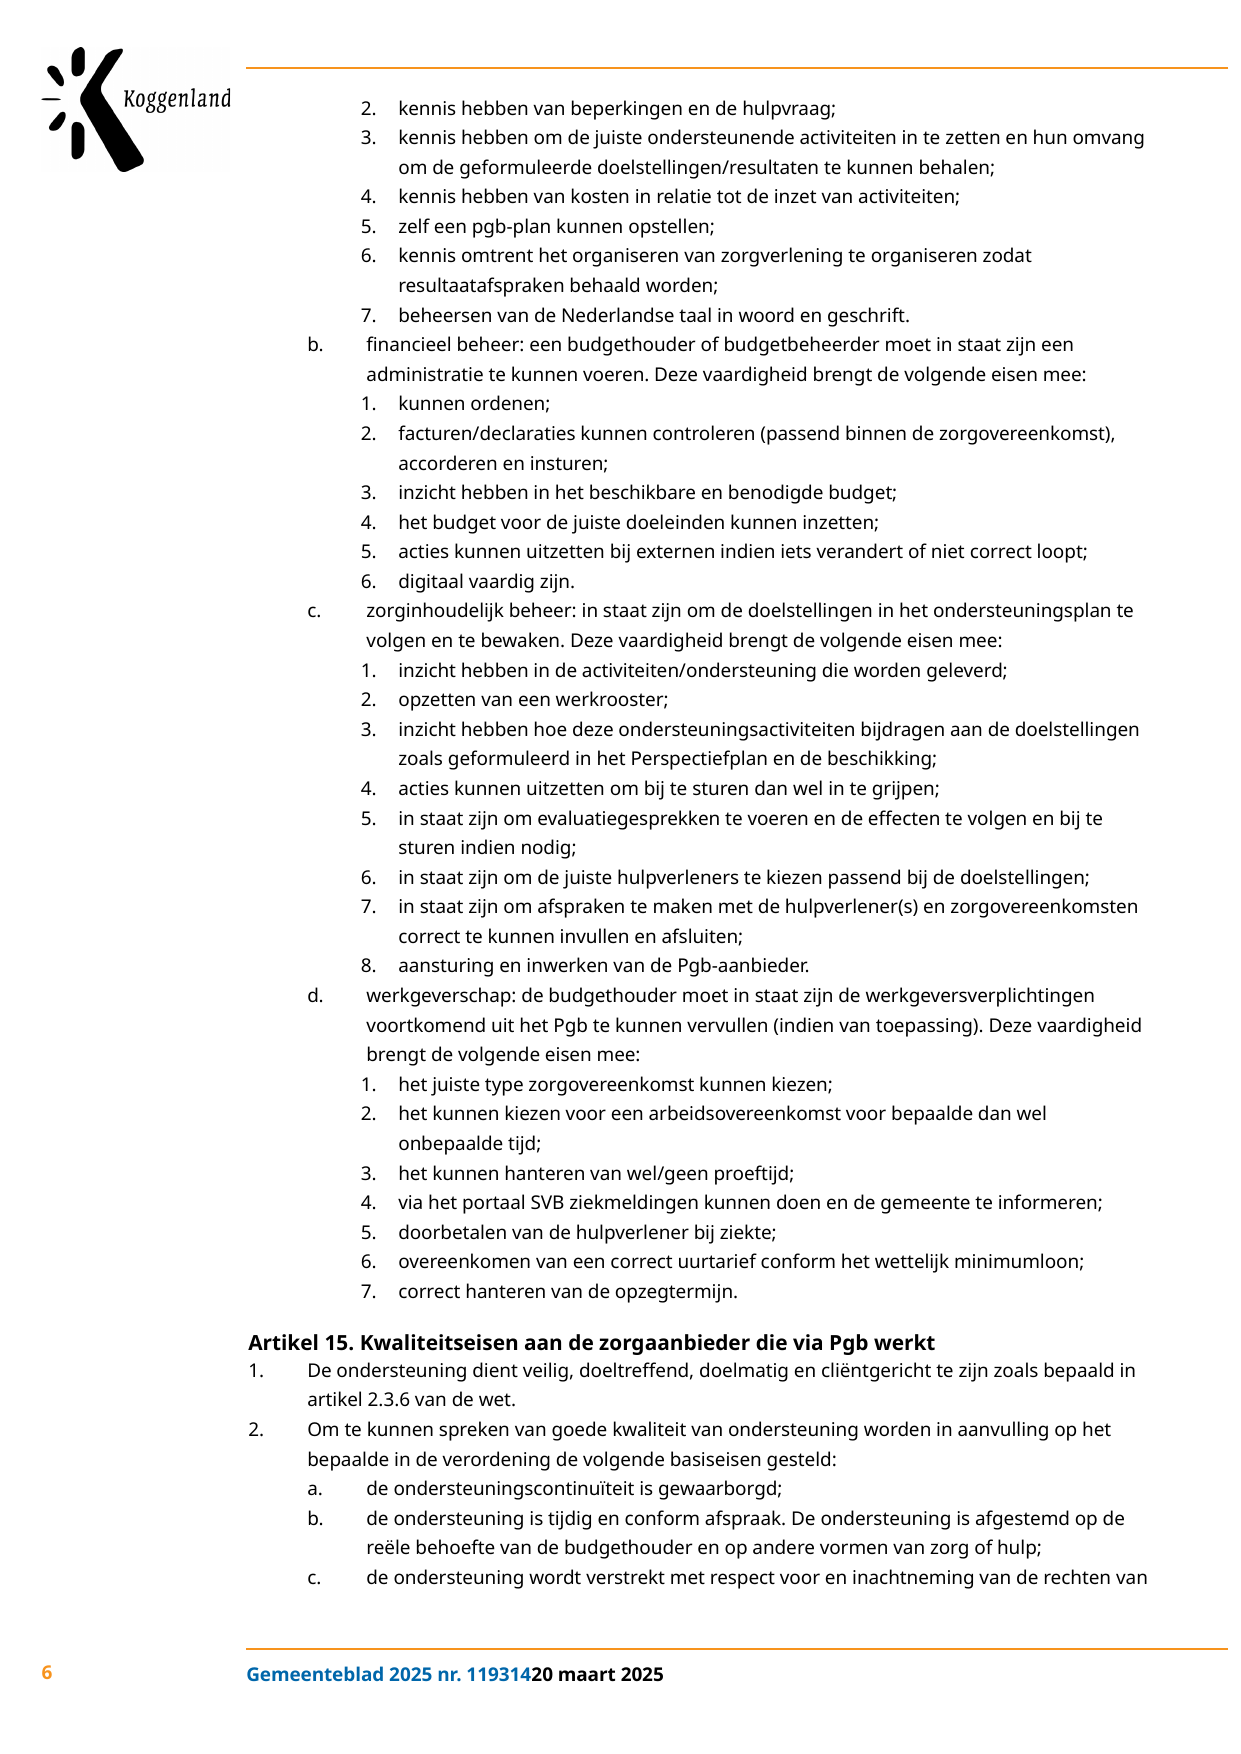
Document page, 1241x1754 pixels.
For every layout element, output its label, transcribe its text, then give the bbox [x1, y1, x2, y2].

list via het portaal SVB ziekmeldingen kunnen doen en de gemeente te informeren; [361, 1189, 1152, 1215]
list Om te kunnen spreken van goede kwaliteit van ondersteuning worden in aanvulling op het bepaalde in de verordening de volgende basiseisen gesteld: [248, 1416, 1152, 1471]
list kennis hebben van kosten in relatie tot de inzet van activiteiten; [361, 183, 1152, 209]
list acties kunnen uitzetten om bij te sturen dan wel in te grijpen; [361, 775, 1152, 801]
list financieel beheer: een budgethouder of budgetbeheerder moet in staat zijn een administratie te kunnen voeren. Deze vaardigheid brengt de volgende eisen mee: [307, 331, 1152, 387]
list facturen/declaraties kunnen controleren (passend binnen de zorgovereenkomst), accorderen en insturen; [361, 420, 1152, 476]
list inzicht hebben in de activiteiten/ondersteuning die worden geleverd; [361, 657, 1152, 683]
list het kunnen kiezen voor een arbeidsovereenkomst voor bepaalde dan wel onbepaalde tijd; [361, 1101, 1152, 1156]
picture [41, 47, 231, 172]
list opzetten van een werkrooster; [361, 686, 1152, 712]
list kennis hebben om de juiste ondersteunende activiteiten in te zetten en hun omvang om de geformuleerde doelstellingen/resultaten te kunnen behalen; [361, 124, 1152, 180]
list zorginhoudelijk beheer: in staat zijn om de doelstellingen in het ondersteuningsplan te volgen en te bewaken. Deze vaardigheid brengt de volgende eisen mee: [307, 598, 1152, 653]
list in staat zijn om de juiste hulpverleners te kiezen passend bij de doelstellingen; [361, 864, 1152, 890]
list de ondersteuning is tijdig en conform afspraak. De ondersteuning is afgestemd op de reële behoefte van de budgethouder en op andere vormen van zorg of hulp; [307, 1505, 1152, 1560]
list de ondersteuningscontinuïteit is gewaarborgd; [307, 1475, 1152, 1501]
list correct hanteren van de opzegtermijn. [361, 1278, 1152, 1304]
list de ondersteuning wordt verstrekt met respect voor en inachtneming van de rechten van [307, 1564, 1152, 1590]
list kunnen ordenen; [361, 391, 1152, 416]
list digitaal vaardig zijn. [361, 568, 1152, 594]
list het budget voor de juiste doeleinden kunnen inzetten; [361, 509, 1152, 535]
list in staat zijn om evaluatiegesprekken te voeren en de effecten te volgen en bij te sturen indien nodig; [361, 805, 1152, 860]
list het juiste type zorgovereenkomst kunnen kiezen; [361, 1071, 1152, 1097]
list het kunnen hanteren van wel/geen proeftijd; [361, 1160, 1152, 1186]
text Artikel 15. Kwaliteitseisen aan de zorgaanbieder die via Pgb werkt [248, 1328, 1152, 1357]
list inzicht hebben in het beschikbare en benodigde budget; [361, 479, 1152, 505]
list kennis hebben van beperkingen en de hulpvraag; [361, 95, 1152, 121]
list De ondersteuning dient veilig, doeltreffend, doelmatig en cliëntgericht te zijn zoals bepaald in artikel 2.3.6 van de wet. [248, 1357, 1152, 1412]
list zelf een pgb-plan kunnen opstellen; [361, 213, 1152, 239]
list werkgeverschap: de budgethouder moet in staat zijn de werkgeversverplichtingen voortkomend uit het Pgb te kunnen vervullen (indien van toepassing). Deze vaardigheid brengt de volgende eisen mee: [307, 982, 1152, 1067]
list beheersen van de Nederlandse taal in woord en geschrift. [361, 302, 1152, 328]
list aansturing en inwerken van de Pgb-aanbieder. [361, 953, 1152, 978]
list in staat zijn om afspraken te maken met de hulpverlener(s) en zorgovereenkomsten correct te kunnen invullen en afsluiten; [361, 893, 1152, 949]
list overeenkomen van een correct uurtarief conform het wettelijk minimumloon; [361, 1248, 1152, 1274]
list inzicht hebben hoe deze ondersteuningsactiviteiten bijdragen aan de doelstellingen zoals geformuleerd in het Perspectiefplan en de beschikking; [361, 716, 1152, 771]
list doorbetalen van de hulpverlener bij ziekte; [361, 1219, 1152, 1245]
list kennis omtrent het organiseren van zorgverlening te organiseren zodat resultaatafspraken behaald worden; [361, 243, 1152, 298]
list acties kunnen uitzetten bij externen indien iets verandert of niet correct loopt; [361, 538, 1152, 564]
